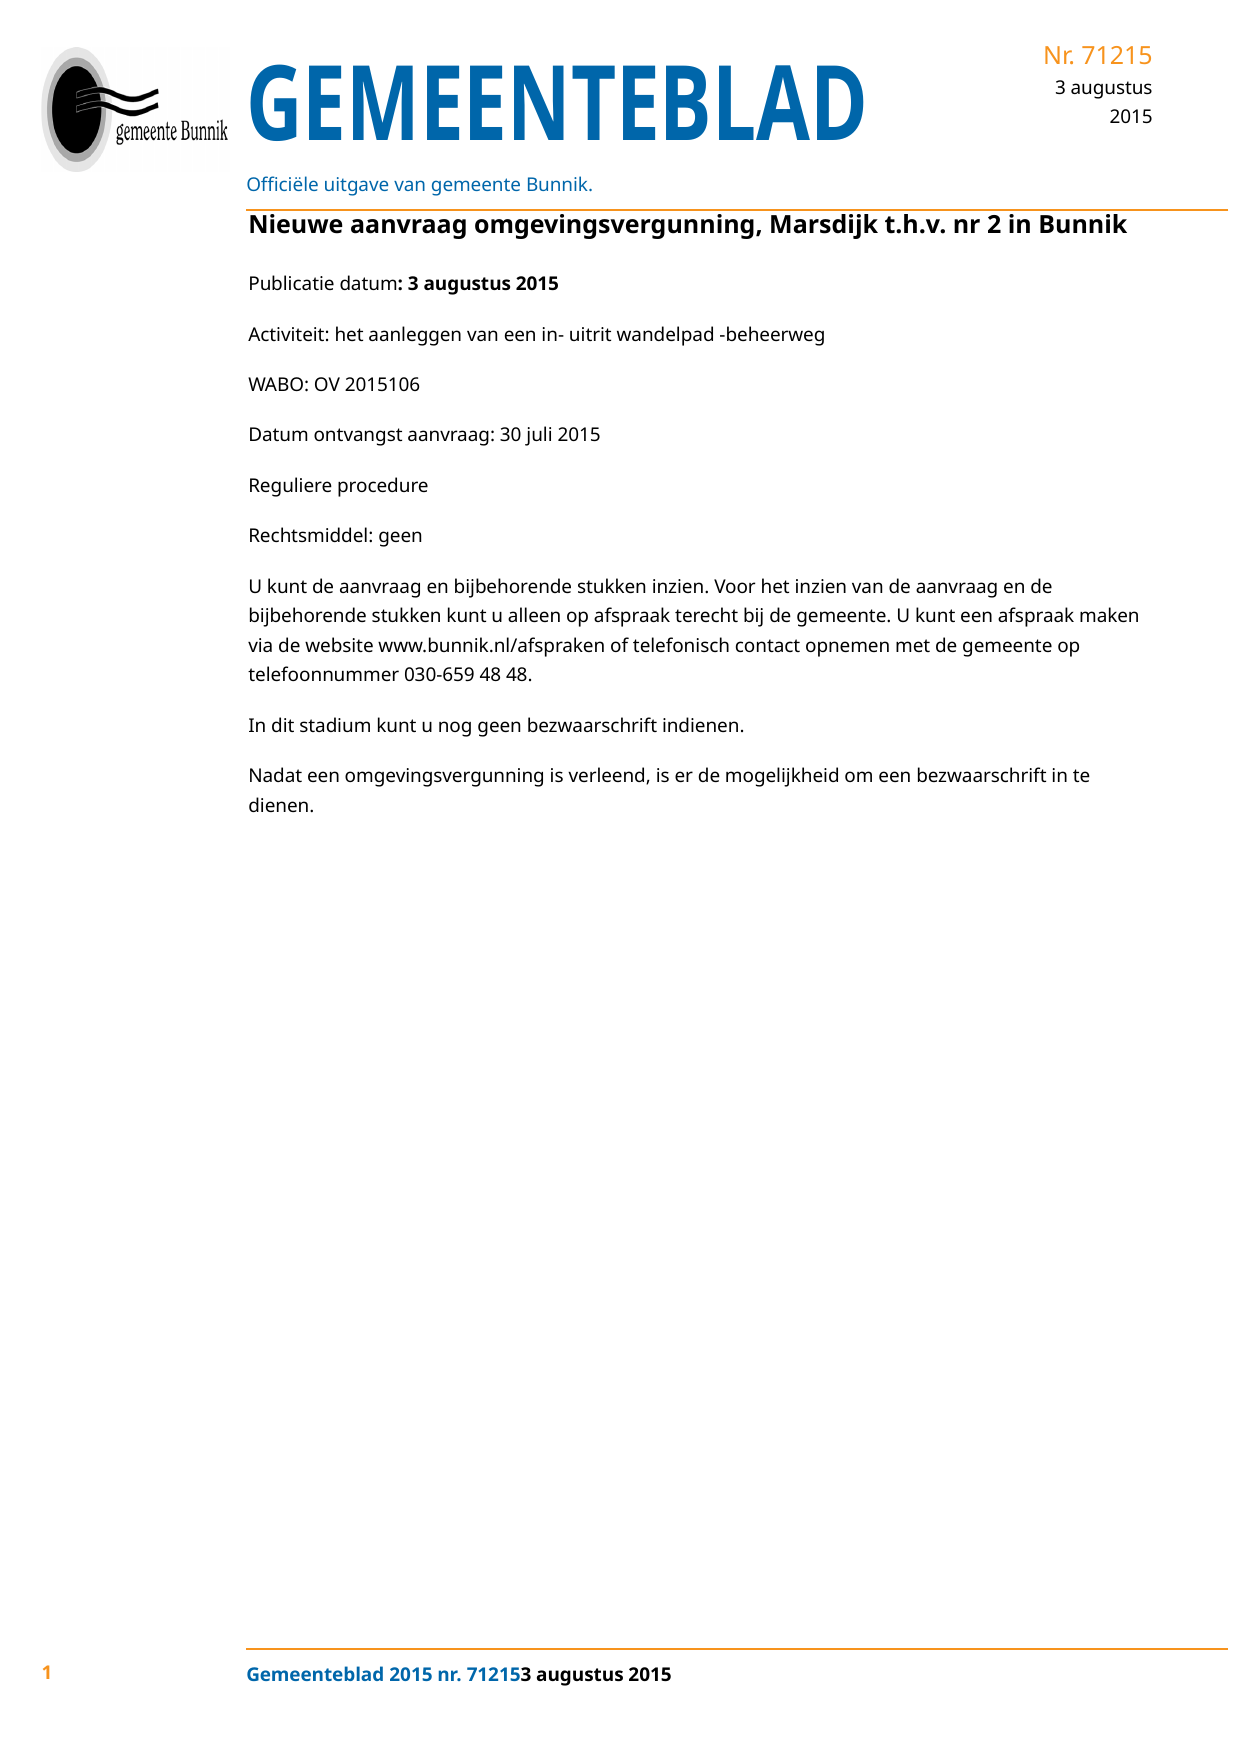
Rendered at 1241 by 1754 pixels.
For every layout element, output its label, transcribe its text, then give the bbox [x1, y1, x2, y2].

text Rechtsmiddel: geen [248, 522, 1152, 548]
text U kunt de aanvraag en bijbehorende stukken inzien. Voor het inzien van de aanvraag en de bijbehorende stukken kunt u alleen op afspraak terecht bij de gemeente. U kunt een afspraak maken via de website www.bunnik.nl/afspraken of telefonisch contact opnemen met de gemeente op telefoonnummer 030-659 48 48. [248, 573, 1152, 687]
text WABO: OV 2015106 [248, 371, 1152, 397]
text Nadat een omgevingsvergunning is verleend, is er de mogelijkheid om een bezwaarschrift in te dienen. [248, 762, 1152, 818]
picture [41, 47, 231, 172]
text In dit stadium kunt u nog geen bezwaarschrift indienen. [248, 712, 1152, 738]
text Nieuwe aanvraag omgevingsvergunning, Marsdijk t.h.v. nr 2 in Bunnik [248, 211, 1152, 241]
text Datum ontvangst aanvraag: 30 juli 2015 [248, 422, 1152, 447]
text Reguliere procedure [248, 472, 1152, 498]
text Activiteit: het aanleggen van een in- uitrit wandelpad -beheerweg [248, 321, 1152, 346]
text Publicatie datum: 3 augustus 2015 [248, 270, 1152, 296]
